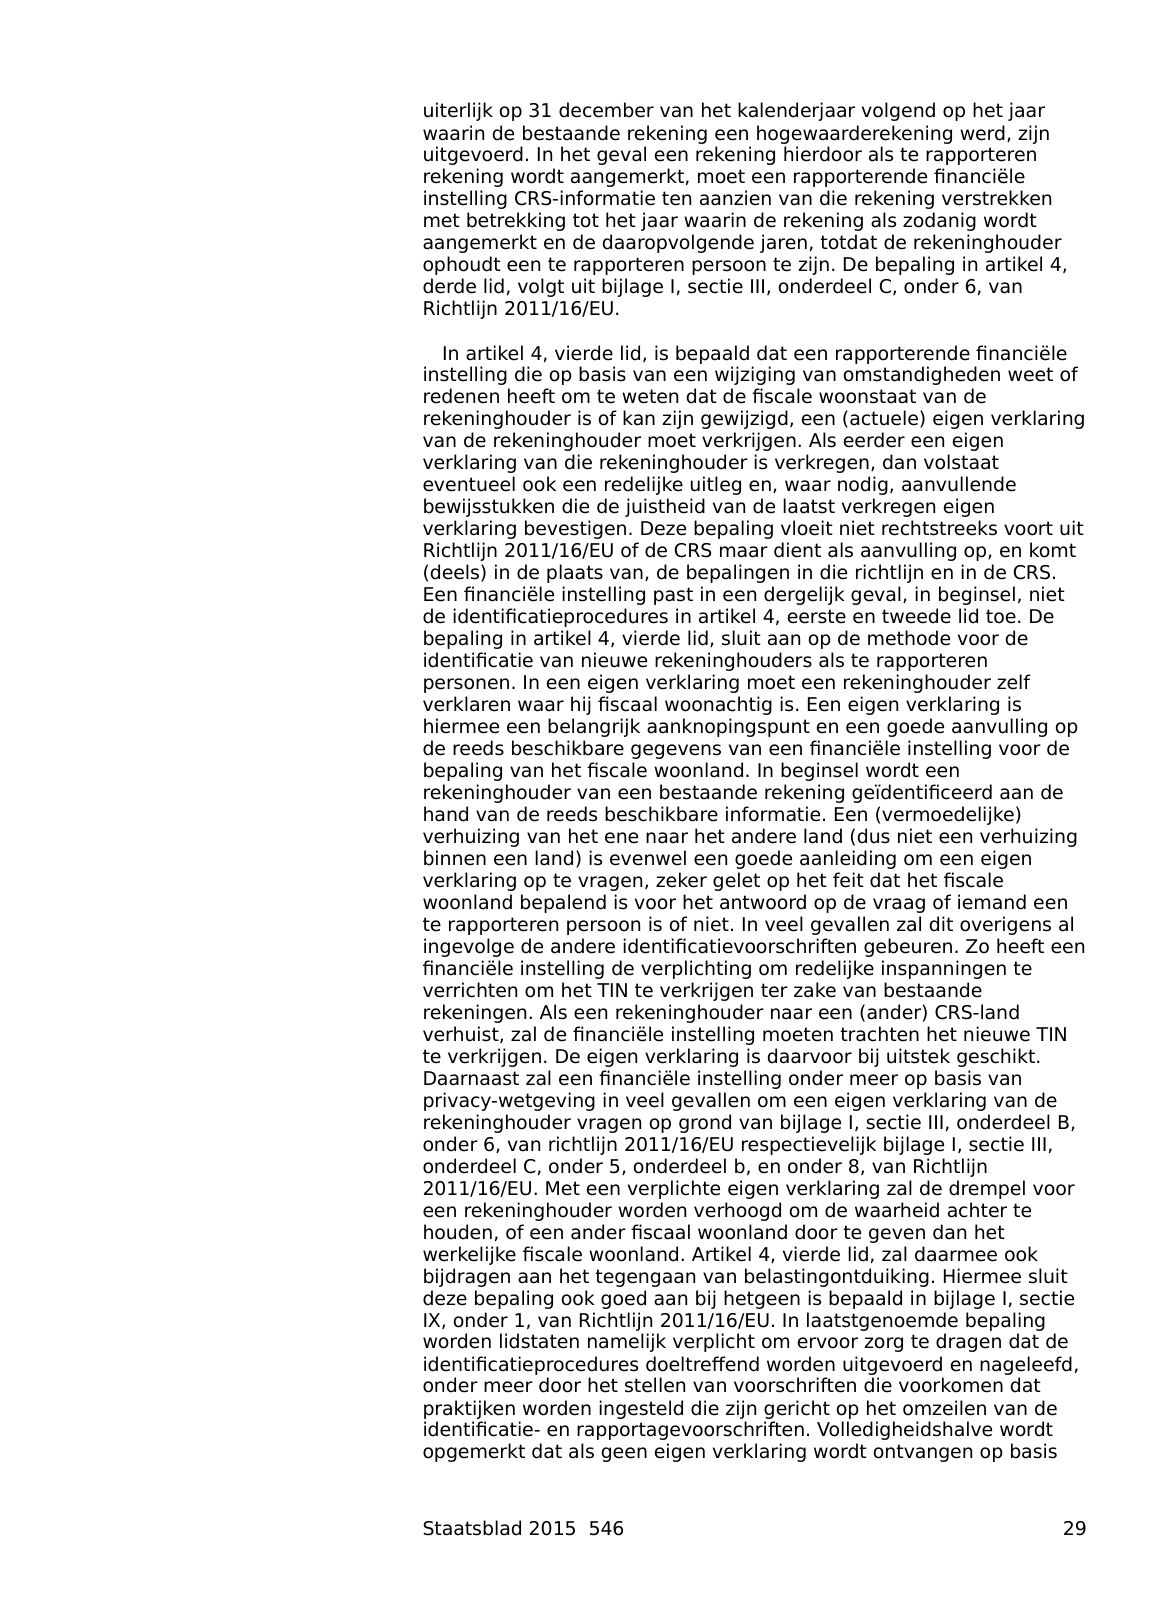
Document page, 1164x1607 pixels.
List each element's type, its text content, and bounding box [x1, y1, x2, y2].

text uiterlijk op 31 december van het kalenderjaar volgend op het jaar waarin de bestaande rekening een hogewaarderekening werd, zijn uitgevoerd. In het geval een rekening hierdoor als te rapporteren rekening wordt aangemerkt, moet een rapporterende financiële instelling CRS-informatie ten aanzien van die rekening verstrekken met betrekking tot het jaar waarin de rekening als zodanig wordt aangemerkt en de daaropvolgende jaren, totdat de rekeninghouder ophoudt een te rapporteren persoon te zijn. De bepaling in artikel 4, derde lid, volgt uit bijlage I, sectie III, onderdeel C, onder 6, van Richtlijn 2011/16/EU. [422, 100, 1087, 320]
text In artikel 4, vierde lid, is bepaald dat een rapporterende financiële instelling die op basis van een wijziging van omstandigheden weet of redenen heeft om te weten dat de fiscale woonstaat van de rekeninghouder is of kan zijn gewijzigd, een (actuele) eigen verklaring van de rekeninghouder moet verkrijgen. Als eerder een eigen verklaring van die rekeninghouder is verkregen, dan volstaat eventueel ook een redelijke uitleg en, waar nodig, aanvullende bewijsstukken die de juistheid van de laatst verkregen eigen verklaring bevestigen. Deze bepaling vloeit niet rechtstreeks voort uit Richtlijn 2011/16/EU of de CRS maar dient als aanvulling op, en komt (deels) in de plaats van, de bepalingen in die richtlijn en in de CRS. Een financiële instelling past in een dergelijk geval, in beginsel, niet de identificatieprocedures in artikel 4, eerste en tweede lid toe. De bepaling in artikel 4, vierde lid, sluit aan op de methode voor de identificatie van nieuwe rekeninghouders als te rapporteren personen. In een eigen verklaring moet een rekeninghouder zelf verklaren waar hij fiscaal woonachtig is. Een eigen verklaring is hiermee een belangrijk aanknopingspunt en een goede aanvulling op de reeds beschikbare gegevens van een financiële instelling voor de bepaling van het fiscale woonland. In beginsel wordt een rekeninghouder van een bestaande rekening geïdentificeerd aan de hand van de reeds beschikbare informatie. Een (vermoedelijke) verhuizing van het ene naar het andere land (dus niet een verhuizing binnen een land) is evenwel een goede aanleiding om een eigen verklaring op te vragen, zeker gelet op het feit dat het fiscale woonland bepalend is voor het antwoord op de vraag of iemand een te rapporteren persoon is of niet. In veel gevallen zal dit overigens al ingevolge de andere identificatievoorschriften gebeuren. Zo heeft een financiële instelling de verplichting om redelijke inspanningen te verrichten om het TIN te verkrijgen ter zake van bestaande rekeningen. Als een rekeninghouder naar een (ander) CRS-land verhuist, zal de financiële instelling moeten trachten het nieuwe TIN te verkrijgen. De eigen verklaring is daarvoor bij uitstek geschikt. Daarnaast zal een financiële instelling onder meer op basis van privacy-wetgeving in veel gevallen om een eigen verklaring van de rekeninghouder vragen op grond van bijlage I, sectie III, onderdeel B, onder 6, van richtlijn 2011/16/EU respectievelijk bijlage I, sectie III, onderdeel C, onder 5, onderdeel b, en onder 8, van Richtlijn 2011/16/EU. Met een verplichte eigen verklaring zal de drempel voor een rekeninghouder worden verhoogd om de waarheid achter te houden, of een ander fiscaal woonland door te geven dan het werkelijke fiscale woonland. Artikel 4, vierde lid, zal daarmee ook bijdragen aan het tegengaan van belastingontduiking. Hiermee sluit deze bepaling ook goed aan bij hetgeen is bepaald in bijlage I, sectie IX, onder 1, van Richtlijn 2011/16/EU. In laatstgenoemde bepaling worden lidstaten namelijk verplicht om ervoor zorg te dragen dat de identificatieprocedures doeltreffend worden uitgevoerd en nageleefd, onder meer door het stellen van voorschriften die voorkomen dat praktijken worden ingesteld die zijn gericht op het omzeilen van de identificatie- en rapportagevoorschriften. Volledigheidshalve wordt opgemerkt dat als geen eigen verklaring wordt ontvangen op basis [422, 342, 1087, 1463]
